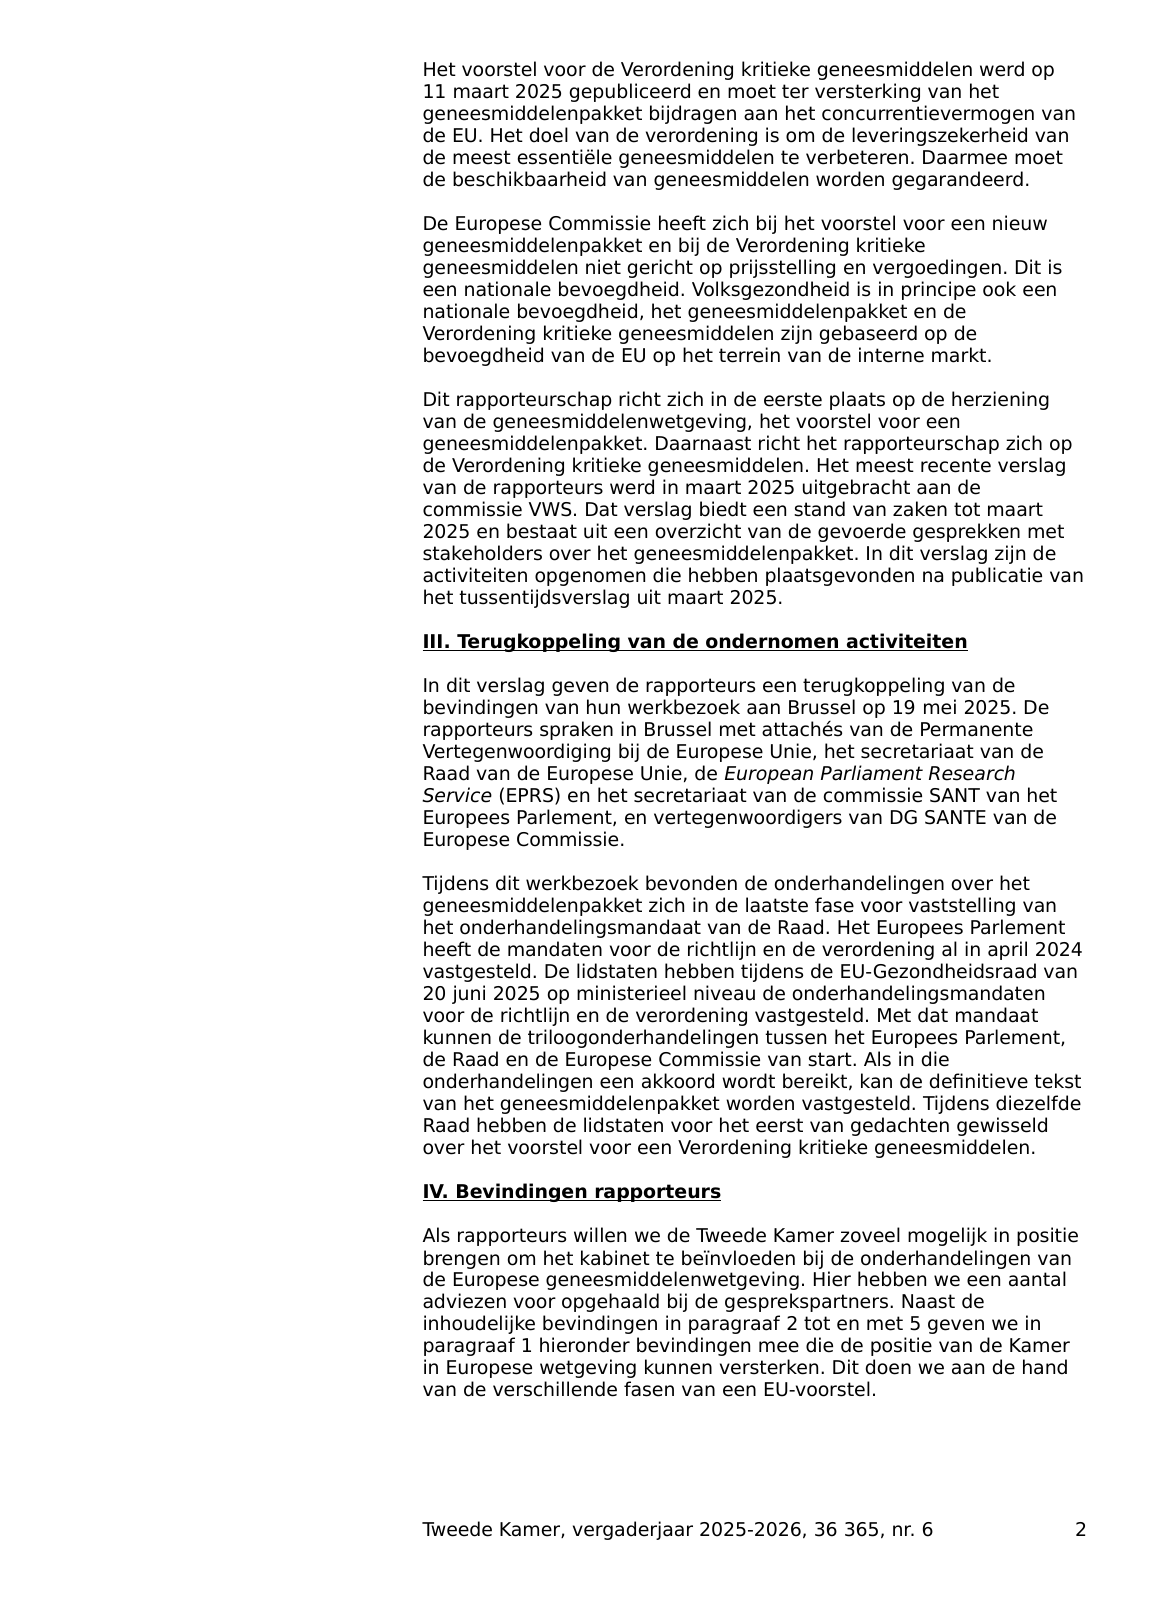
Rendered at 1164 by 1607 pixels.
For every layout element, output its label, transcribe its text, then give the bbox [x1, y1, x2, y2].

text Dit rapporteurschap richt zich in de eerste plaats op de herziening van de geneesmiddelenwetgeving, het voorstel voor een geneesmiddelenpakket. Daarnaast richt het rapporteurschap zich op de Verordening kritieke geneesmiddelen. Het meest recente verslag van de rapporteurs werd in maart 2025 uitgebracht aan de commissie VWS. Dat verslag biedt een stand van zaken tot maart 2025 en bestaat uit een overzicht van de gevoerde gesprekken met stakeholders over het geneesmiddelenpakket. In dit verslag zijn de activiteiten opgenomen die hebben plaatsgevonden na publicatie van het tussentijdsverslag uit maart 2025. [422, 389, 1087, 609]
text Tijdens dit werkbezoek bevonden de onderhandelingen over het geneesmiddelenpakket zich in de laatste fase voor vaststelling van het onderhandelingsmandaat van de Raad. Het Europees Parlement heeft de mandaten voor de richtlijn en de verordening al in april 2024 vastgesteld. De lidstaten hebben tijdens de EU-Gezondheidsraad van 20 juni 2025 op ministerieel niveau de onderhandelingsmandaten voor de richtlijn en de verordening vastgesteld. Met dat mandaat kunnen de triloogonderhandelingen tussen het Europees Parlement, de Raad en de Europese Commissie van start. Als in die onderhandelingen een akkoord wordt bereikt, kan de definitieve tekst van het geneesmiddelenpakket worden vastgesteld. Tijdens diezelfde Raad hebben de lidstaten voor het eerst van gedachten gewisseld over het voorstel voor een Verordening kritieke geneesmiddelen. [422, 873, 1087, 1159]
text Als rapporteurs willen we de Tweede Kamer zoveel mogelijk in positie brengen om het kabinet te beïnvloeden bij de onderhandelingen van de Europese geneesmiddelenwetgeving. Hier hebben we een aantal adviezen voor opgehaald bij de gesprekspartners. Naast de inhoudelijke bevindingen in paragraaf 2 tot en met 5 geven we in paragraaf 1 hieronder bevindingen mee die de positie van de Kamer in Europese wetgeving kunnen versterken. Dit doen we aan de hand van de verschillende fasen van een EU-voorstel. [422, 1225, 1087, 1401]
text In dit verslag geven de rapporteurs een terugkoppeling van de bevindingen van hun werkbezoek aan Brussel op 19 mei 2025. De rapporteurs spraken in Brussel met attachés van de Permanente Vertegenwoordiging bij de Europese Unie, het secretariaat van de Raad van de Europese Unie, de European Parliament Research Service (EPRS) en het secretariaat van de commissie SANT van het Europees Parlement, en vertegenwoordigers van DG SANTE van de Europese Commissie. [422, 675, 1087, 851]
text De Europese Commissie heeft zich bij het voorstel voor een nieuw geneesmiddelenpakket en bij de Verordening kritieke geneesmiddelen niet gericht op prijsstelling en vergoedingen. Dit is een nationale bevoegdheid. Volksgezondheid is in principe ook een nationale bevoegdheid, het geneesmiddelenpakket en de Verordening kritieke geneesmiddelen zijn gebaseerd op de bevoegdheid van de EU op het terrein van de interne markt. [422, 213, 1087, 367]
subtitle IV. Bevindingen rapporteurs [422, 1181, 1087, 1203]
text Het voorstel voor de Verordening kritieke geneesmiddelen werd op 11 maart 2025 gepubliceerd en moet ter versterking van het geneesmiddelenpakket bijdragen aan het concurrentievermogen van de EU. Het doel van de verordening is om de leveringszekerheid van de meest essentiële geneesmiddelen te verbeteren. Daarmee moet de beschikbaarheid van geneesmiddelen worden gegarandeerd. [422, 59, 1087, 191]
subtitle III. Terugkoppeling van de ondernomen activiteiten [422, 631, 1087, 653]
